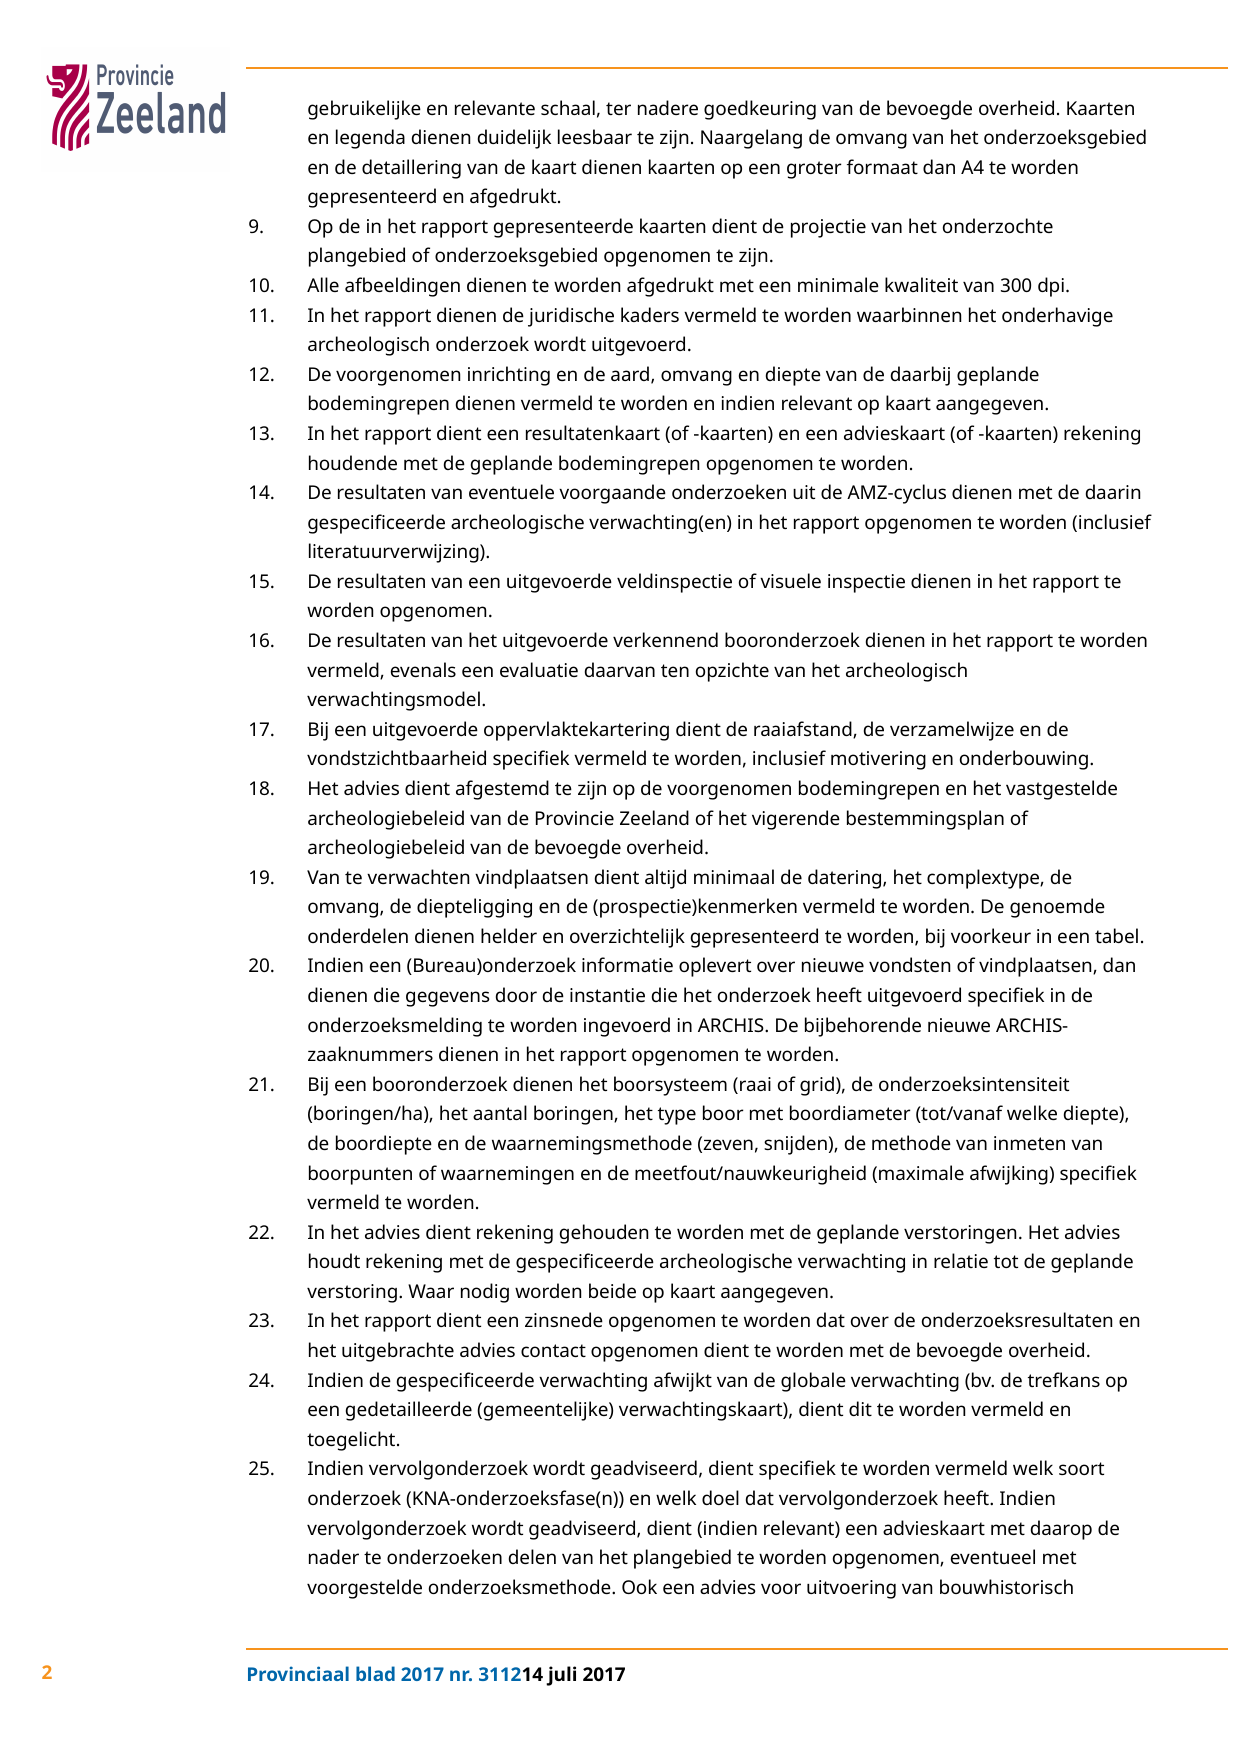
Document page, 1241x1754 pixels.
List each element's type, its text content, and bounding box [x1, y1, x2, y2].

list Bij een booronderzoek dienen het boorsysteem (raai of grid), de onderzoeksintensiteit (boringen/ha), het aantal boringen, het type boor met boordiameter (tot/vanaf welke diepte), de boordiepte en de waarnemingsmethode (zeven, snijden), de methode van inmeten van boorpunten of waarnemingen en de meetfout/nauwkeurigheid (maximale afwijking) specifiek vermeld te worden. [248, 1071, 1152, 1215]
list In het rapport dienen de juridische kaders vermeld te worden waarbinnen het onderhavige archeologisch onderzoek wordt uitgevoerd. [248, 302, 1152, 357]
list De resultaten van het uitgevoerde verkennend booronderzoek dienen in het rapport te worden vermeld, evenals een evaluatie daarvan ten opzichte van het archeologisch verwachtingsmodel. [248, 627, 1152, 712]
list Het advies dient afgestemd te zijn op de voorgenomen bodemingrepen en het vastgestelde archeologiebeleid van de Provincie Zeeland of het vigerende bestemmingsplan of archeologiebeleid van de bevoegde overheid. [248, 775, 1152, 860]
list Indien vervolgonderzoek wordt geadviseerd, dient specifiek te worden vermeld welk soort onderzoek (KNA-onderzoeksfase(n)) en welk doel dat vervolgonderzoek heeft. Indien vervolgonderzoek wordt geadviseerd, dient (indien relevant) een advieskaart met daarop de nader te onderzoeken delen van het plangebied te worden opgenomen, eventueel met voorgestelde onderzoeksmethode. Ook een advies voor uitvoering van bouwhistorisch [248, 1456, 1152, 1600]
list In het advies dient rekening gehouden te worden met de geplande verstoringen. Het advies houdt rekening met de gespecificeerde archeologische verwachting in relatie tot de geplande verstoring. Waar nodig worden beide op kaart aangegeven. [248, 1219, 1152, 1304]
list In het rapport dient een resultatenkaart (of -kaarten) en een advieskaart (of -kaarten) rekening houdende met de geplande bodemingrepen opgenomen te worden. [248, 420, 1152, 476]
list Bij een uitgevoerde oppervlaktekartering dient de raaiafstand, de verzamelwijze en de vondstzichtbaarheid specifiek vermeld te worden, inclusief motivering en onderbouwing. [248, 716, 1152, 771]
list De resultaten van een uitgevoerde veldinspectie of visuele inspectie dienen in het rapport te worden opgenomen. [248, 568, 1152, 623]
list In het rapport dient een zinsnede opgenomen te worden dat over de onderzoeksresultaten en het uitgebrachte advies contact opgenomen dient te worden met de bevoegde overheid. [248, 1308, 1152, 1363]
list Alle afbeeldingen dienen te worden afgedrukt met een minimale kwaliteit van 300 dpi. [248, 272, 1152, 298]
list Indien een (Bureau)onderzoek informatie oplevert over nieuwe vondsten of vindplaatsen, dan dienen die gegevens door de instantie die het onderzoek heeft uitgevoerd specifiek in de onderzoeksmelding te worden ingevoerd in ARCHIS. De bijbehorende nieuwe ARCHIS-zaaknummers dienen in het rapport opgenomen te worden. [248, 953, 1152, 1067]
list gebruikelijke en relevante schaal, ter nadere goedkeuring van de bevoegde overheid. Kaarten en legenda dienen duidelijk leesbaar te zijn. Naargelang de omvang van het onderzoeksgebied en de detaillering van de kaart dienen kaarten op een groter formaat dan A4 te worden gepresenteerd en afgedrukt. [248, 95, 1152, 209]
list De voorgenomen inrichting en de aard, omvang en diepte van de daarbij geplande bodemingrepen dienen vermeld te worden en indien relevant op kaart aangegeven. [248, 361, 1152, 416]
list Indien de gespecificeerde verwachting afwijkt van de globale verwachting (bv. de trefkans op een gedetailleerde (gemeentelijke) verwachtingskaart), dient dit te worden vermeld en toegelicht. [248, 1367, 1152, 1452]
list De resultaten van eventuele voorgaande onderzoeken uit de AMZ-cyclus dienen met de daarin gespecificeerde archeologische verwachting(en) in het rapport opgenomen te worden (inclusief literatuurverwijzing). [248, 479, 1152, 564]
list Van te verwachten vindplaatsen dient altijd minimaal de datering, het complextype, de omvang, de diepteligging en de (prospectie)kenmerken vermeld te worden. De genoemde onderdelen dienen helder en overzichtelijk gepresenteerd te worden, bij voorkeur in een tabel. [248, 864, 1152, 949]
list Op de in het rapport gepresenteerde kaarten dient de projectie van het onderzochte plangebied of onderzoeksgebied opgenomen te zijn. [248, 213, 1152, 268]
picture [41, 47, 231, 172]
